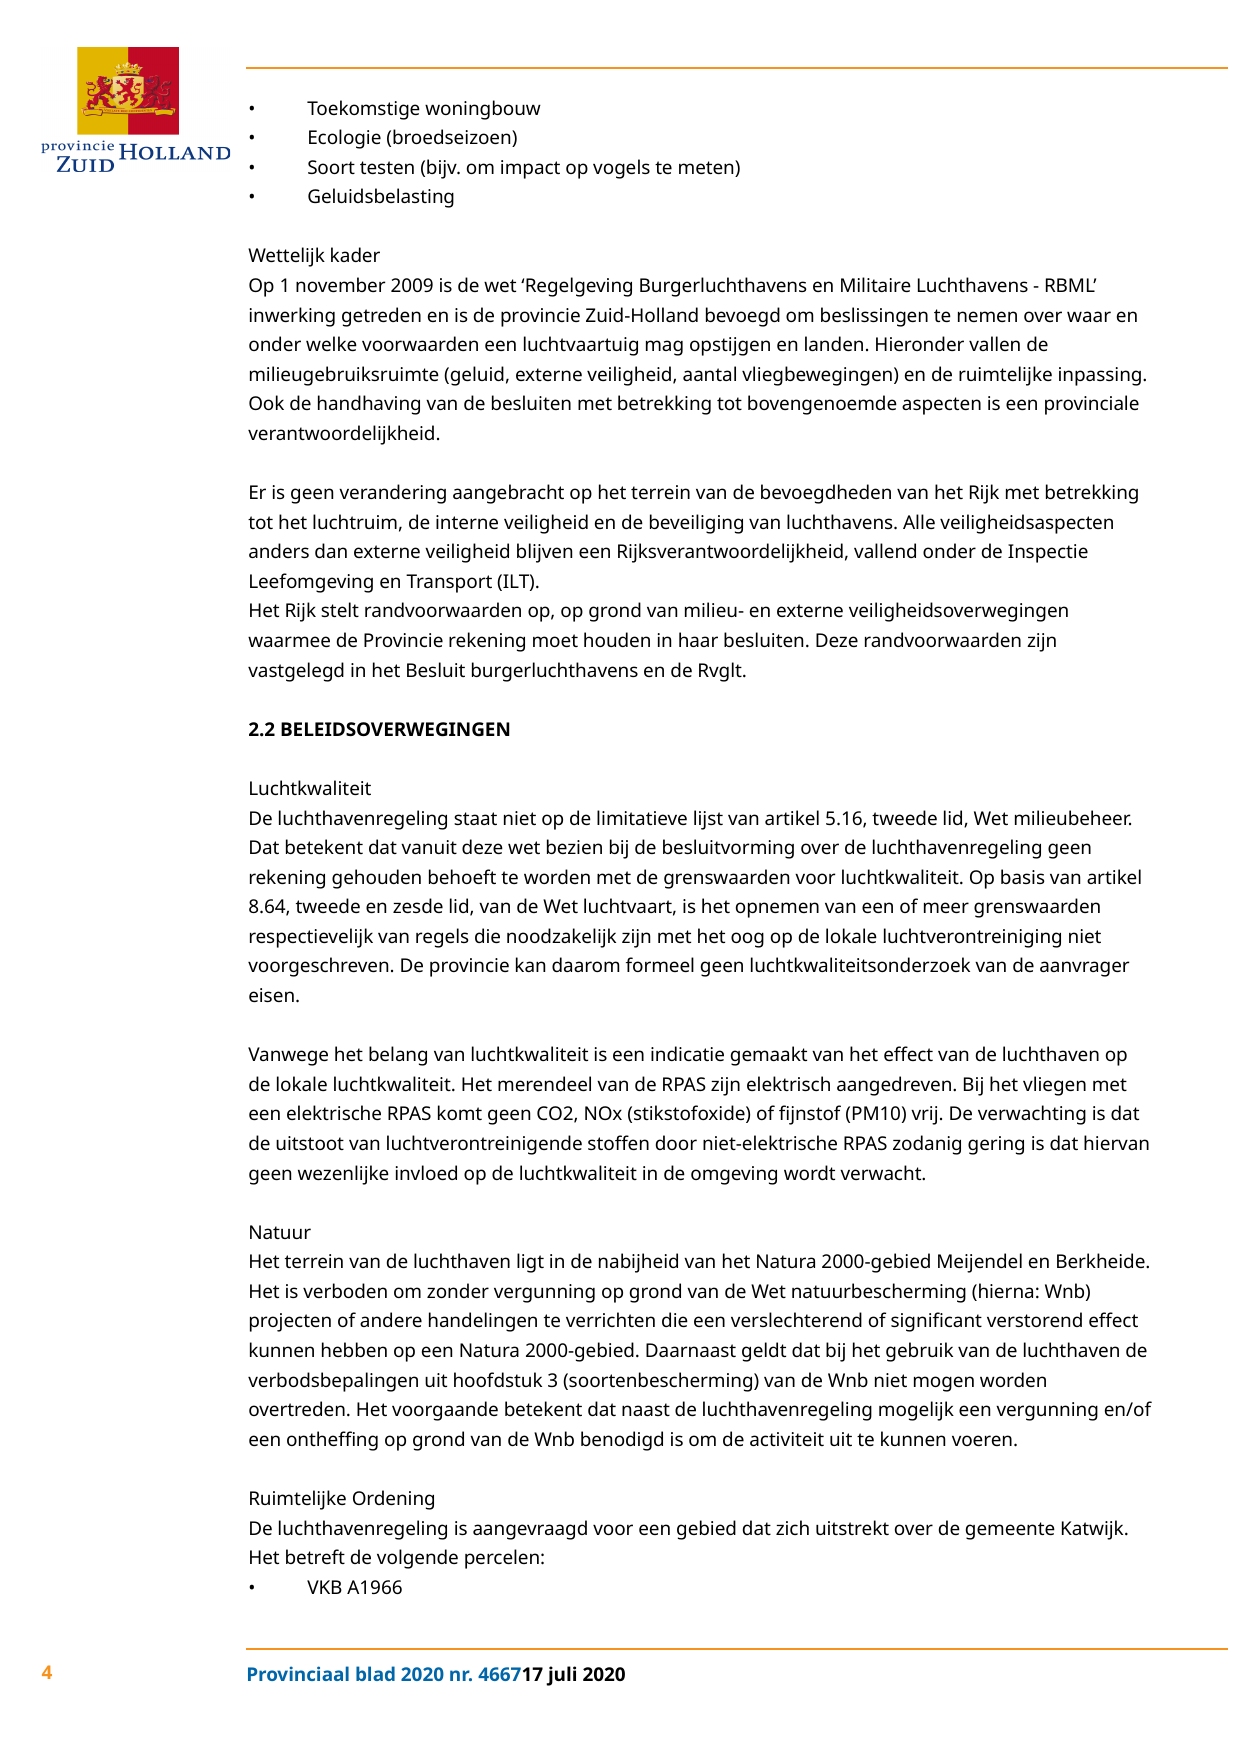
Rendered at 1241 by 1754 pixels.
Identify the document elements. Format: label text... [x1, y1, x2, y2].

list Ecologie (broedseizoen) [248, 124, 1152, 150]
text Natuur [248, 1219, 1152, 1245]
list Toekomstige woningbouw [248, 95, 1152, 121]
list VKB A1966 [248, 1574, 1152, 1600]
list Geluidsbelasting [248, 183, 1152, 209]
text Het terrein van de luchthaven ligt in de nabijheid van het Natura 2000-gebied Meijendel en Berkheide. Het is verboden om zonder vergunning op grond van de Wet natuurbescherming (hierna: Wnb) projecten of andere handelingen te verrichten die een verslechterend of significant verstorend effect kunnen hebben op een Natura 2000-gebied. Daarnaast geldt dat bij het gebruik van de luchthaven de verbodsbepalingen uit hoofdstuk 3 (soortenbescherming) van de Wnb niet mogen worden overtreden. Het voorgaande betekent dat naast de luchthavenregeling mogelijk een vergunning en/of een ontheffing op grond van de Wnb benodigd is om de activiteit uit te kunnen voeren. [248, 1248, 1152, 1452]
text Ruimtelijke Ordening [248, 1485, 1152, 1511]
text 2.2 BELEIDSOVERWEGINGEN [248, 716, 1152, 742]
picture [41, 47, 231, 172]
text De luchthavenregeling staat niet op de limitatieve lijst van artikel 5.16, tweede lid, Wet milieubeheer. Dat betekent dat vanuit deze wet bezien bij de besluitvorming over de luchthavenregeling geen rekening gehouden behoeft te worden met de grenswaarden voor luchtkwaliteit. Op basis van artikel 8.64, tweede en zesde lid, van de Wet luchtvaart, is het opnemen van een of meer grenswaarden respectievelijk van regels die noodzakelijk zijn met het oog op de lokale luchtverontreiniging niet voorgeschreven. De provincie kan daarom formeel geen luchtkwaliteitsonderzoek van de aanvrager eisen. [248, 805, 1152, 1008]
text Op 1 november 2009 is de wet ‘Regelgeving Burgerluchthavens en Militaire Luchthavens - RBML’ inwerking getreden en is de provincie Zuid-Holland bevoegd om beslissingen te nemen over waar en onder welke voorwaarden een luchtvaartuig mag opstijgen en landen. Hieronder vallen de milieugebruiksruimte (geluid, externe veiligheid, aantal vliegbewegingen) en de ruimtelijke inpassing. Ook de handhaving van de besluiten met betrekking tot bovengenoemde aspecten is een provinciale verantwoordelijkheid. [248, 272, 1152, 446]
text Vanwege het belang van luchtkwaliteit is een indicatie gemaakt van het effect van de luchthaven op de lokale luchtkwaliteit. Het merendeel van de RPAS zijn elektrisch aangedreven. Bij het vliegen met een elektrische RPAS komt geen CO2, NOx (stikstofoxide) of fijnstof (PM10) vrij. De verwachting is dat de uitstoot van luchtverontreinigende stoffen door niet-elektrische RPAS zodanig gering is dat hiervan geen wezenlijke invloed op de luchtkwaliteit in de omgeving wordt verwacht. [248, 1041, 1152, 1186]
list Soort testen (bijv. om impact op vogels te meten) [248, 154, 1152, 180]
text Het Rijk stelt randvoorwaarden op, op grond van milieu- en externe veiligheidsoverwegingen waarmee de Provincie rekening moet houden in haar besluiten. Deze randvoorwaarden zijn vastgelegd in het Besluit burgerluchthavens en de Rvglt. [248, 598, 1152, 683]
text De luchthavenregeling is aangevraagd voor een gebied dat zich uitstrekt over de gemeente Katwijk. Het betreft de volgende percelen: [248, 1515, 1152, 1570]
text Er is geen verandering aangebracht op het terrein van de bevoegdheden van het Rijk met betrekking tot het luchtruim, de interne veiligheid en de beveiliging van luchthavens. Alle veiligheidsaspecten anders dan externe veiligheid blijven een Rijksverantwoordelijkheid, vallend onder de Inspectie Leefomgeving en Transport (ILT). [248, 479, 1152, 594]
text Luchtkwaliteit [248, 775, 1152, 801]
text Wettelijk kader [248, 243, 1152, 268]
